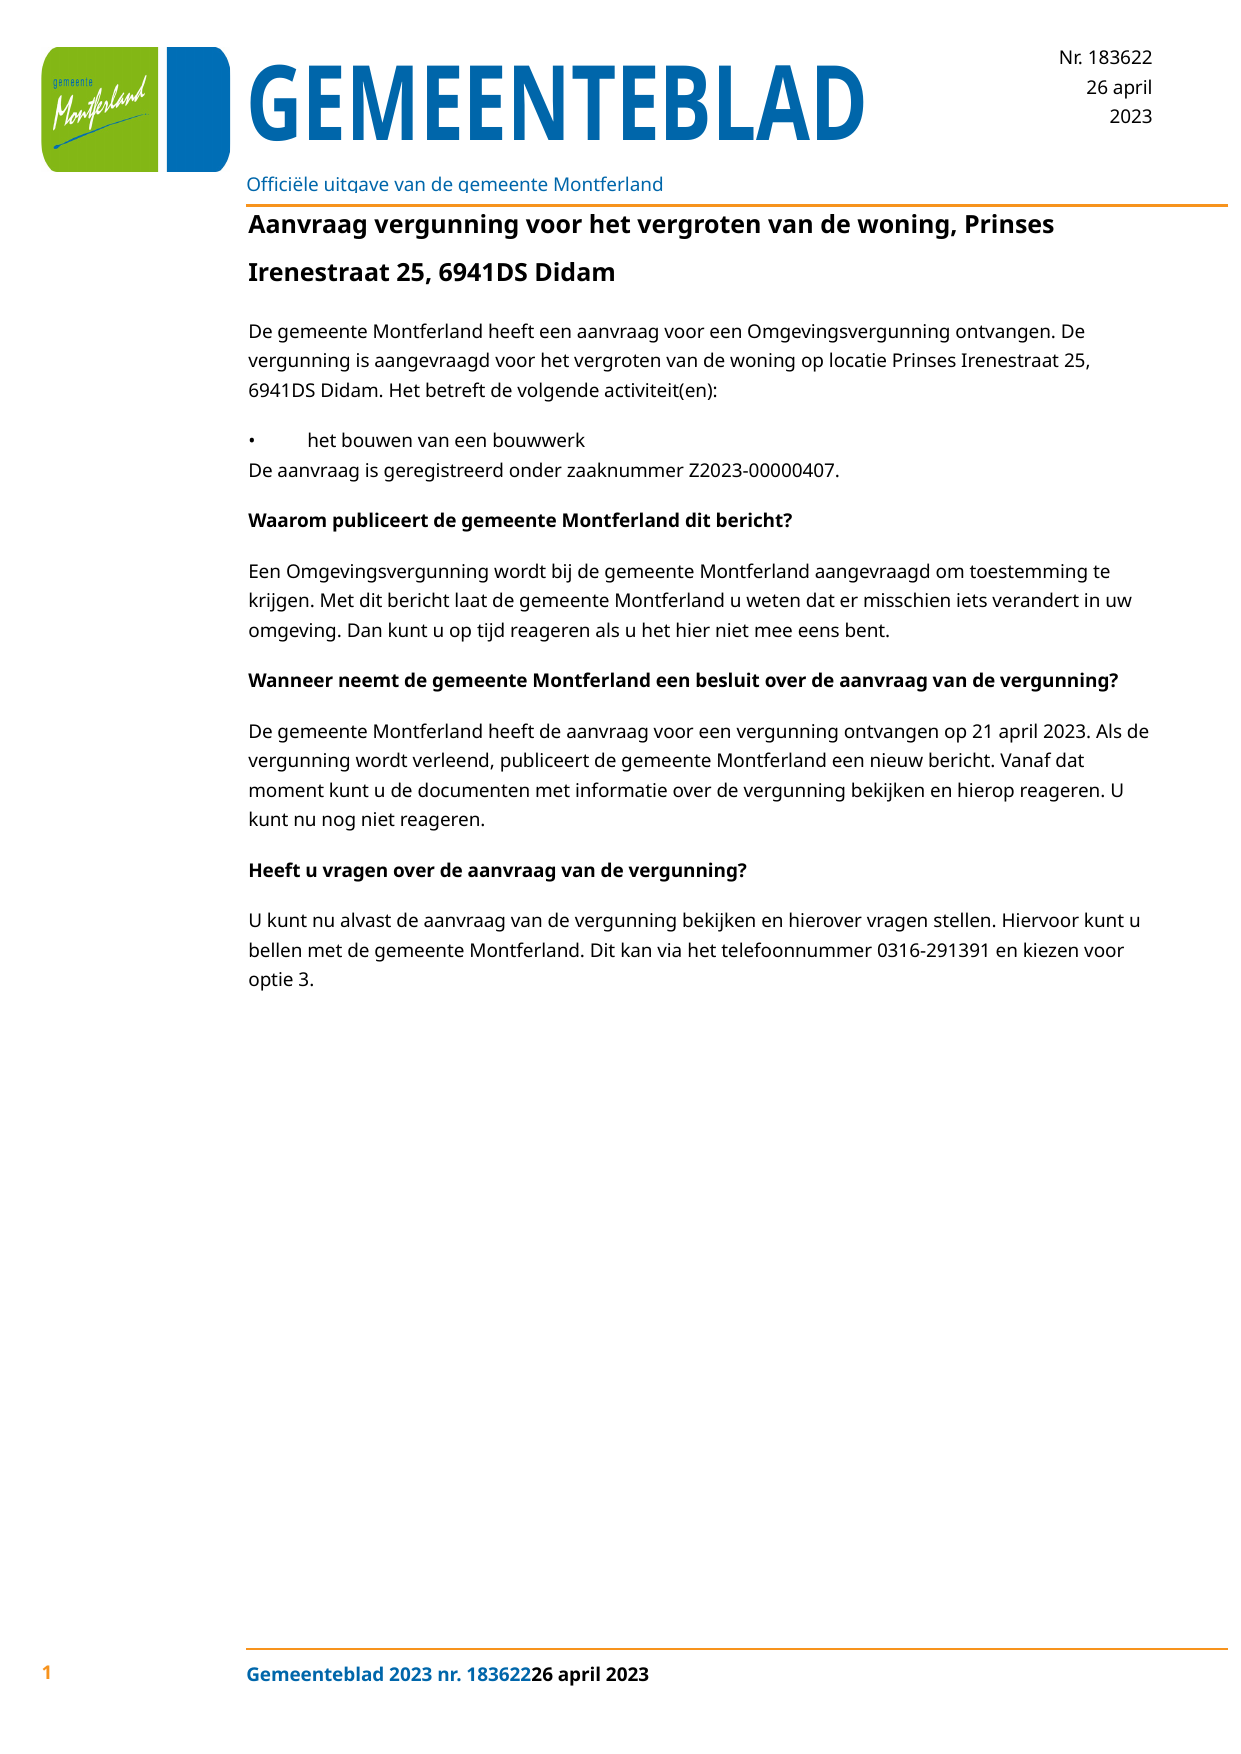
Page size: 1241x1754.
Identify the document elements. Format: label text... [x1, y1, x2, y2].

list het bouwen van een bouwwerk [248, 427, 1152, 453]
text Een Omgevingsvergunning wordt bij de gemeente Montferland aangevraagd om toestemming te krijgen. Met dit bericht laat de gemeente Montferland u weten dat er misschien iets verandert in uw omgeving. Dan kunt u op tijd reageren als u het hier niet mee eens bent. [248, 558, 1152, 643]
text De gemeente Montferland heeft de aanvraag voor een vergunning ontvangen op 21 april 2023. Als de vergunning wordt verleend, publiceert de gemeente Montferland een nieuw bericht. Vanaf dat moment kunt u de documenten met informatie over de vergunning bekijken en hierop reageren. U kunt nu nog niet reageren. [248, 718, 1152, 832]
text De aanvraag is geregistreerd onder zaaknummer Z2023-00000407. [248, 457, 1152, 483]
text Wanneer neemt de gemeente Montferland een besluit over de aanvraag van de vergunning? [248, 667, 1152, 693]
text Waarom publiceert de gemeente Montferland dit bericht? [248, 507, 1152, 533]
text Aanvraag vergunning voor het vergroten van de woning, Prinses Irenestraat 25, 6941DS Didam [248, 207, 1152, 288]
text U kunt nu alvast de aanvraag van de vergunning bekijken en hierover vragen stellen. Hiervoor kunt u bellen met de gemeente Montferland. Dit kan via het telefoonnummer 0316-291391 en kiezen voor optie 3. [248, 907, 1152, 992]
text De gemeente Montferland heeft een aanvraag voor een Omgevingsvergunning ontvangen. De vergunning is aangevraagd voor het vergroten van de woning op locatie Prinses Irenestraat 25, 6941DS Didam. Het betreft de volgende activiteit(en): [248, 318, 1152, 403]
picture [41, 47, 231, 172]
text Heeft u vragen over de aanvraag van de vergunning? [248, 857, 1152, 883]
